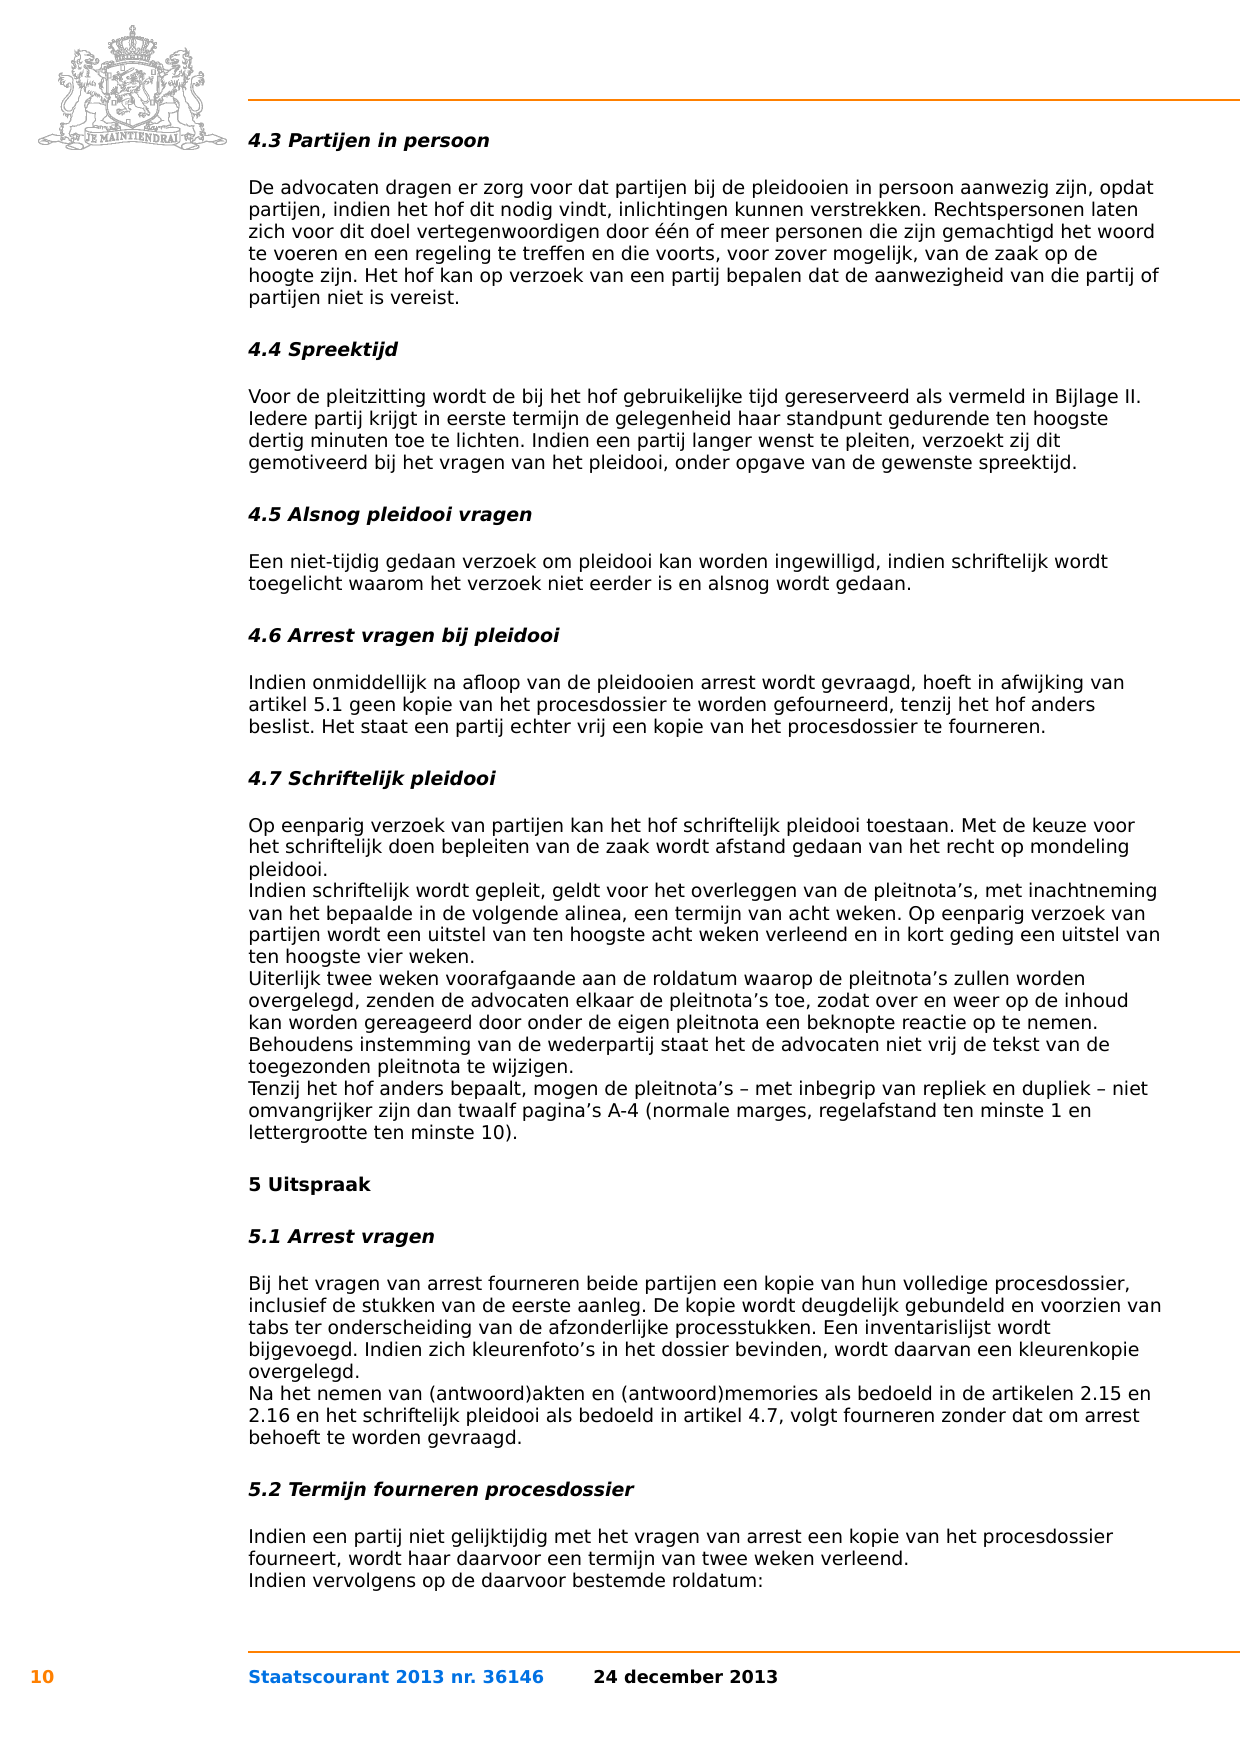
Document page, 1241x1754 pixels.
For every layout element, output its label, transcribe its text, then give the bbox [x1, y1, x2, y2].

text Indien onmiddellijk na afloop van de pleidooien arrest wordt gevraagd, hoeft in afwijking van artikel 5.1 geen kopie van het procesdossier te worden gefourneerd, tenzij het hof anders beslist. Het staat een partij echter vrij een kopie van het procesdossier te fourneren. [248, 672, 1163, 737]
subtitle 4.6 Arrest vragen bij pleidooi [248, 624, 1163, 647]
subtitle 4.7 Schriftelijk pleidooi [248, 767, 1163, 789]
text Tenzij het hof anders bepaalt, mogen de pleitnota’s – met inbegrip van repliek en dupliek – niet omvangrijker zijn dan twaalf pagina’s A-4 (normale marges, regelafstand ten minste 1 en lettergrootte ten minste 10). [248, 1078, 1163, 1144]
text Op eenparig verzoek van partijen kan het hof schriftelijk pleidooi toestaan. Met de keuze voor het schriftelijk doen bepleiten van de zaak wordt afstand gedaan van het recht op mondeling pleidooi. [248, 814, 1163, 880]
text Indien vervolgens op de daarvoor bestemde roldatum: [248, 1570, 1163, 1592]
subtitle 4.4 Spreektijd [248, 339, 1163, 361]
text Indien schriftelijk wordt gepleit, geldt voor het overleggen van de pleitnota’s, met inachtneming van het bepaalde in de volgende alinea, een termijn van acht weken. Op eenparig verzoek van partijen wordt een uitstel van ten hoogste acht weken verleend en in kort geding een uitstel van ten hoogste vier weken. [248, 880, 1163, 968]
text Na het nemen van (antwoord)akten en (antwoord)memories als bedoeld in de artikelen 2.15 en 2.16 en het schriftelijk pleidooi als bedoeld in artikel 4.7, volgt fourneren zonder dat om arrest behoeft te worden gevraagd. [248, 1383, 1163, 1449]
subtitle 5 Uitspraak [248, 1174, 1163, 1196]
subtitle 5.1 Arrest vragen [248, 1226, 1163, 1248]
text Voor de pleitzitting wordt de bij het hof gebruikelijke tijd gereserveerd als vermeld in Bijlage II. [248, 386, 1163, 408]
picture [38, 25, 227, 150]
text Uiterlijk twee weken voorafgaande aan de roldatum waarop de pleitnota’s zullen worden overgelegd, zenden de advocaten elkaar de pleitnota’s toe, zodat over en weer op de inhoud kan worden gereageerd door onder de eigen pleitnota een beknopte reactie op te nemen. Behoudens instemming van de wederpartij staat het de advocaten niet vrij de tekst van de toegezonden pleitnota te wijzigen. [248, 968, 1163, 1078]
subtitle 4.3 Partijen in persoon [248, 130, 1163, 152]
subtitle 4.5 Alsnog pleidooi vragen [248, 504, 1163, 526]
text Iedere partij krijgt in eerste termijn de gelegenheid haar standpunt gedurende ten hoogste dertig minuten toe te lichten. Indien een partij langer wenst te pleiten, verzoekt zij dit gemotiveerd bij het vragen van het pleidooi, onder opgave van de gewenste spreektijd. [248, 408, 1163, 474]
text Een niet-tijdig gedaan verzoek om pleidooi kan worden ingewilligd, indien schriftelijk wordt toegelicht waarom het verzoek niet eerder is en alsnog wordt gedaan. [248, 551, 1163, 594]
text Indien een partij niet gelijktijdig met het vragen van arrest een kopie van het procesdossier fourneert, wordt haar daarvoor een termijn van twee weken verleend. [248, 1526, 1163, 1570]
text De advocaten dragen er zorg voor dat partijen bij de pleidooien in persoon aanwezig zijn, opdat partijen, indien het hof dit nodig vindt, inlichtingen kunnen verstrekken. Rechtspersonen laten zich voor dit doel vertegenwoordigen door één of meer personen die zijn gemachtigd het woord te voeren en een regeling te treffen en die voorts, voor zover mogelijk, van de zaak op de hoogte zijn. Het hof kan op verzoek van een partij bepalen dat de aanwezigheid van die partij of partijen niet is vereist. [248, 177, 1163, 309]
text Bij het vragen van arrest fourneren beide partijen een kopie van hun volledige procesdossier, inclusief de stukken van de eerste aanleg. De kopie wordt deugdelijk gebundeld en voorzien van tabs ter onderscheiding van de afzonderlijke processtukken. Een inventarislijst wordt bijgevoegd. Indien zich kleurenfoto’s in het dossier bevinden, wordt daarvan een kleurenkopie overgelegd. [248, 1273, 1163, 1383]
subtitle 5.2 Termijn fourneren procesdossier [248, 1479, 1163, 1501]
